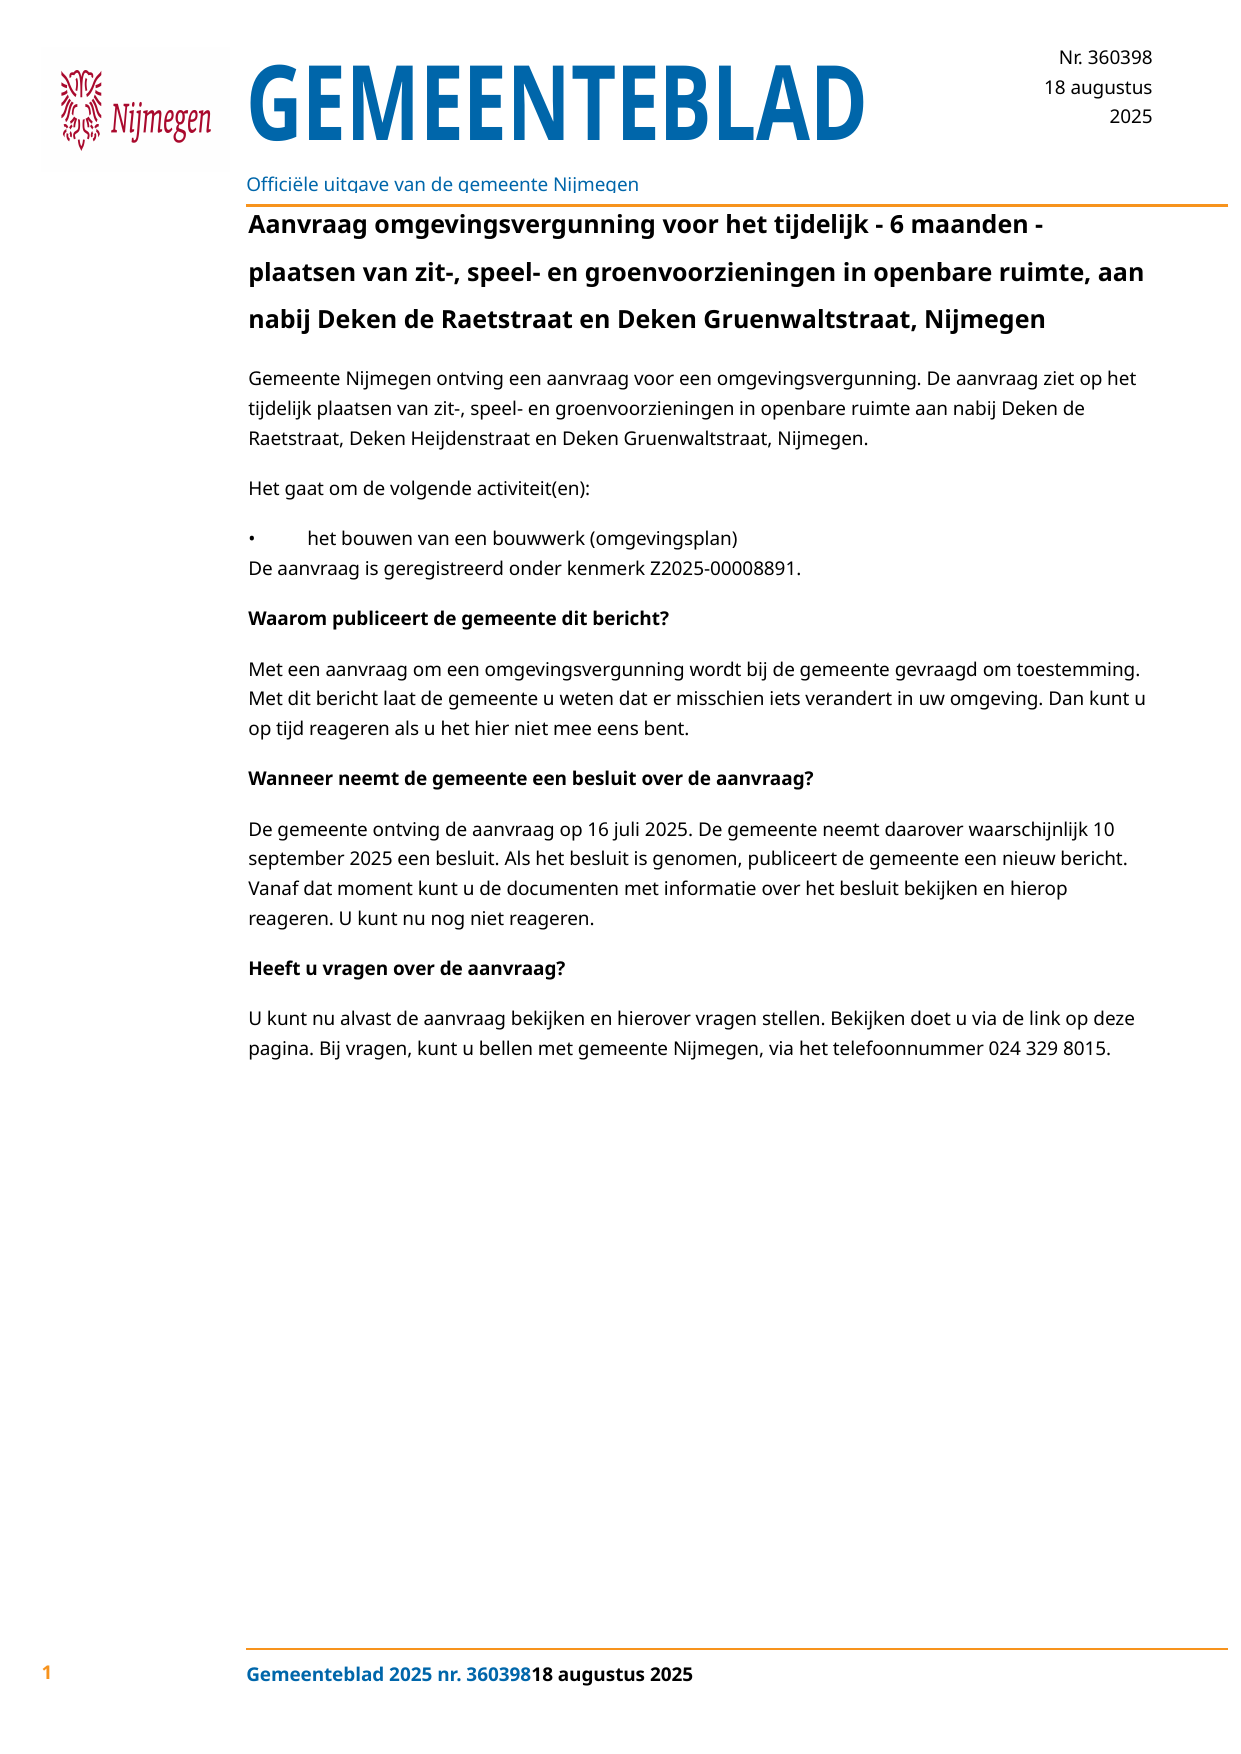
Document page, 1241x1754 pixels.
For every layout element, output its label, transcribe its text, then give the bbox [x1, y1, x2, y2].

text Waarom publiceert de gemeente dit bericht? [248, 606, 1152, 631]
text Wanneer neemt de gemeente een besluit over de aanvraag? [248, 766, 1152, 791]
text De aanvraag is geregistreerd onder kenmerk Z2025-00008891. [248, 555, 1152, 581]
text De gemeente ontving de aanvraag op 16 juli 2025. De gemeente neemt daarover waarschijnlijk 10 september 2025 een besluit. Als het besluit is genomen, publiceert de gemeente een nieuw bericht. Vanaf dat moment kunt u de documenten met informatie over het besluit bekijken en hierop reageren. U kunt nu nog niet reageren. [248, 816, 1152, 930]
text Het gaat om de volgende activiteit(en): [248, 475, 1152, 501]
text U kunt nu alvast de aanvraag bekijken en hierover vragen stellen. Bekijken doet u via de link op deze pagina. Bij vragen, kunt u bellen met gemeente Nijmegen, via het telefoonnummer 024 329 8015. [248, 1006, 1152, 1061]
text Gemeente Nijmegen ontving een aanvraag voor een omgevingsvergunning. De aanvraag ziet op het tijdelijk plaatsen van zit-, speel- en groenvoorzieningen in openbare ruimte aan nabij Deken de Raetstraat, Deken Heijdenstraat en Deken Gruenwaltstraat, Nijmegen. [248, 366, 1152, 450]
text Heeft u vragen over de aanvraag? [248, 955, 1152, 981]
picture [41, 47, 231, 172]
text Met een aanvraag om een omgevingsvergunning wordt bij de gemeente gevraagd om toestemming. Met dit bericht laat de gemeente u weten dat er misschien iets verandert in uw omgeving. Dan kunt u op tijd reageren als u het hier niet mee eens bent. [248, 656, 1152, 741]
text Aanvraag omgevingsvergunning voor het tijdelijk - 6 maanden - plaatsen van zit-, speel- en groenvoorzieningen in openbare ruimte, aan nabij Deken de Raetstraat en Deken Gruenwaltstraat, Nijmegen [248, 207, 1152, 336]
list het bouwen van een bouwwerk (omgevingsplan) [248, 526, 1152, 551]
